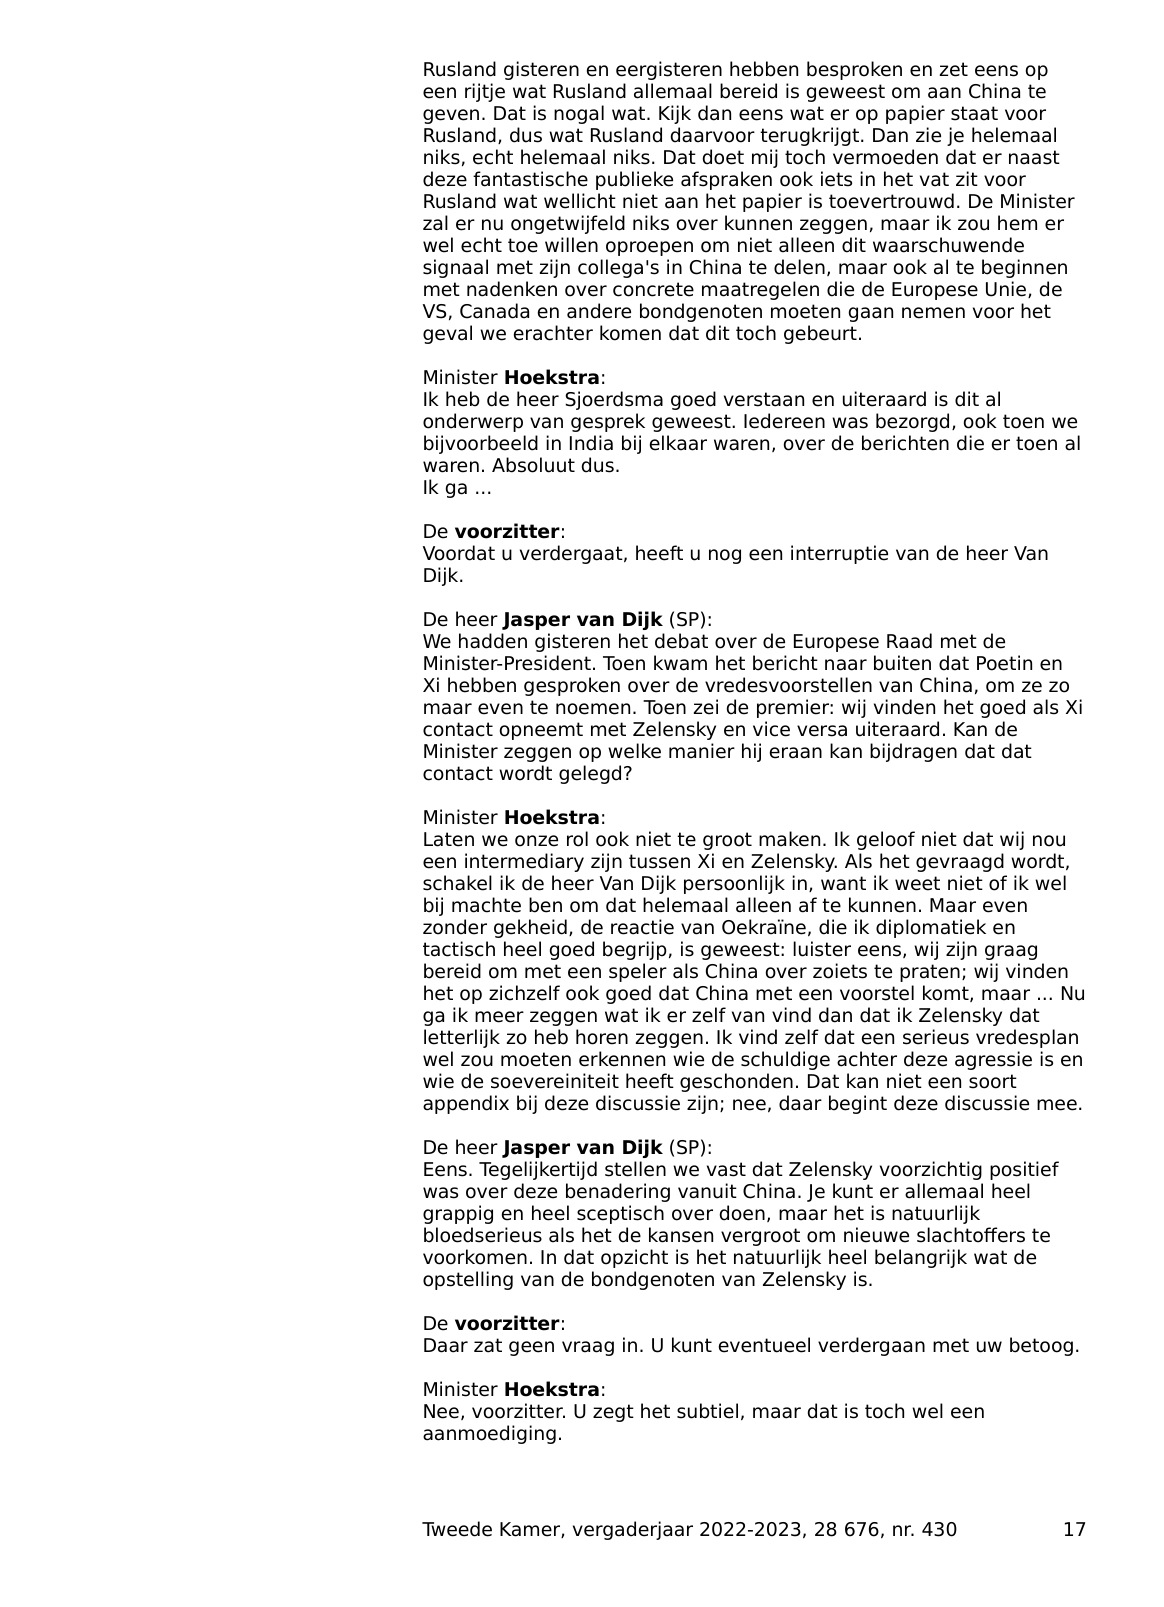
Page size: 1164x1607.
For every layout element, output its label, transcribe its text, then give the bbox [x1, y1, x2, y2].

text Eens. Tegelijkertijd stellen we vast dat Zelensky voorzichtig positief was over deze benadering vanuit China. Je kunt er allemaal heel grappig en heel sceptisch over doen, maar het is natuurlijk bloedserieus als het de kansen vergroot om nieuwe slachtoffers te voorkomen. In dat opzicht is het natuurlijk heel belangrijk wat de opstelling van de bondgenoten van Zelensky is. [422, 1159, 1087, 1291]
text Minister Hoekstra: [422, 367, 1087, 389]
text Minister Hoekstra: [422, 807, 1087, 829]
text De heer Jasper van Dijk (SP): [422, 609, 1087, 631]
text We hadden gisteren het debat over de Europese Raad met de Minister-President. Toen kwam het bericht naar buiten dat Poetin en Xi hebben gesproken over de vredesvoorstellen van China, om ze zo maar even te noemen. Toen zei de premier: wij vinden het goed als Xi contact opneemt met Zelensky en vice versa uiteraard. Kan de Minister zeggen op welke manier hij eraan kan bijdragen dat dat contact wordt gelegd? [422, 631, 1087, 785]
text De voorzitter: [422, 521, 1087, 543]
text Ik ga ... [422, 477, 1087, 499]
text Rusland gisteren en eergisteren hebben besproken en zet eens op een rijtje wat Rusland allemaal bereid is geweest om aan China te geven. Dat is nogal wat. Kijk dan eens wat er op papier staat voor Rusland, dus wat Rusland daarvoor terugkrijgt. Dan zie je helemaal niks, echt helemaal niks. Dat doet mij toch vermoeden dat er naast deze fantastische publieke afspraken ook iets in het vat zit voor Rusland wat wellicht niet aan het papier is toevertrouwd. De Minister zal er nu ongetwijfeld niks over kunnen zeggen, maar ik zou hem er wel echt toe willen oproepen om niet alleen dit waarschuwende signaal met zijn collega's in China te delen, maar ook al te beginnen met nadenken over concrete maatregelen die de Europese Unie, de VS, Canada en andere bondgenoten moeten gaan nemen voor het geval we erachter komen dat dit toch gebeurt. [422, 59, 1087, 345]
text Daar zat geen vraag in. U kunt eventueel verdergaan met uw betoog. [422, 1335, 1087, 1357]
text De voorzitter: [422, 1313, 1087, 1335]
text Laten we onze rol ook niet te groot maken. Ik geloof niet dat wij nou een intermediary zijn tussen Xi en Zelensky. Als het gevraagd wordt, schakel ik de heer Van Dijk persoonlijk in, want ik weet niet of ik wel bij machte ben om dat helemaal alleen af te kunnen. Maar even zonder gekheid, de reactie van Oekraïne, die ik diplomatiek en tactisch heel goed begrijp, is geweest: luister eens, wij zijn graag bereid om met een speler als China over zoiets te praten; wij vinden het op zichzelf ook goed dat China met een voorstel komt, maar ... Nu ga ik meer zeggen wat ik er zelf van vind dan dat ik Zelensky dat letterlijk zo heb horen zeggen. Ik vind zelf dat een serieus vredesplan wel zou moeten erkennen wie de schuldige achter deze agressie is en wie de soevereiniteit heeft geschonden. Dat kan niet een soort appendix bij deze discussie zijn; nee, daar begint deze discussie mee. [422, 829, 1087, 1115]
text Minister Hoekstra: [422, 1379, 1087, 1401]
text Nee, voorzitter. U zegt het subtiel, maar dat is toch wel een aanmoediging. [422, 1401, 1087, 1445]
text Ik heb de heer Sjoerdsma goed verstaan en uiteraard is dit al onderwerp van gesprek geweest. Iedereen was bezorgd, ook toen we bijvoorbeeld in India bij elkaar waren, over de berichten die er toen al waren. Absoluut dus. [422, 389, 1087, 477]
text De heer Jasper van Dijk (SP): [422, 1137, 1087, 1159]
text Voordat u verdergaat, heeft u nog een interruptie van de heer Van Dijk. [422, 543, 1087, 587]
